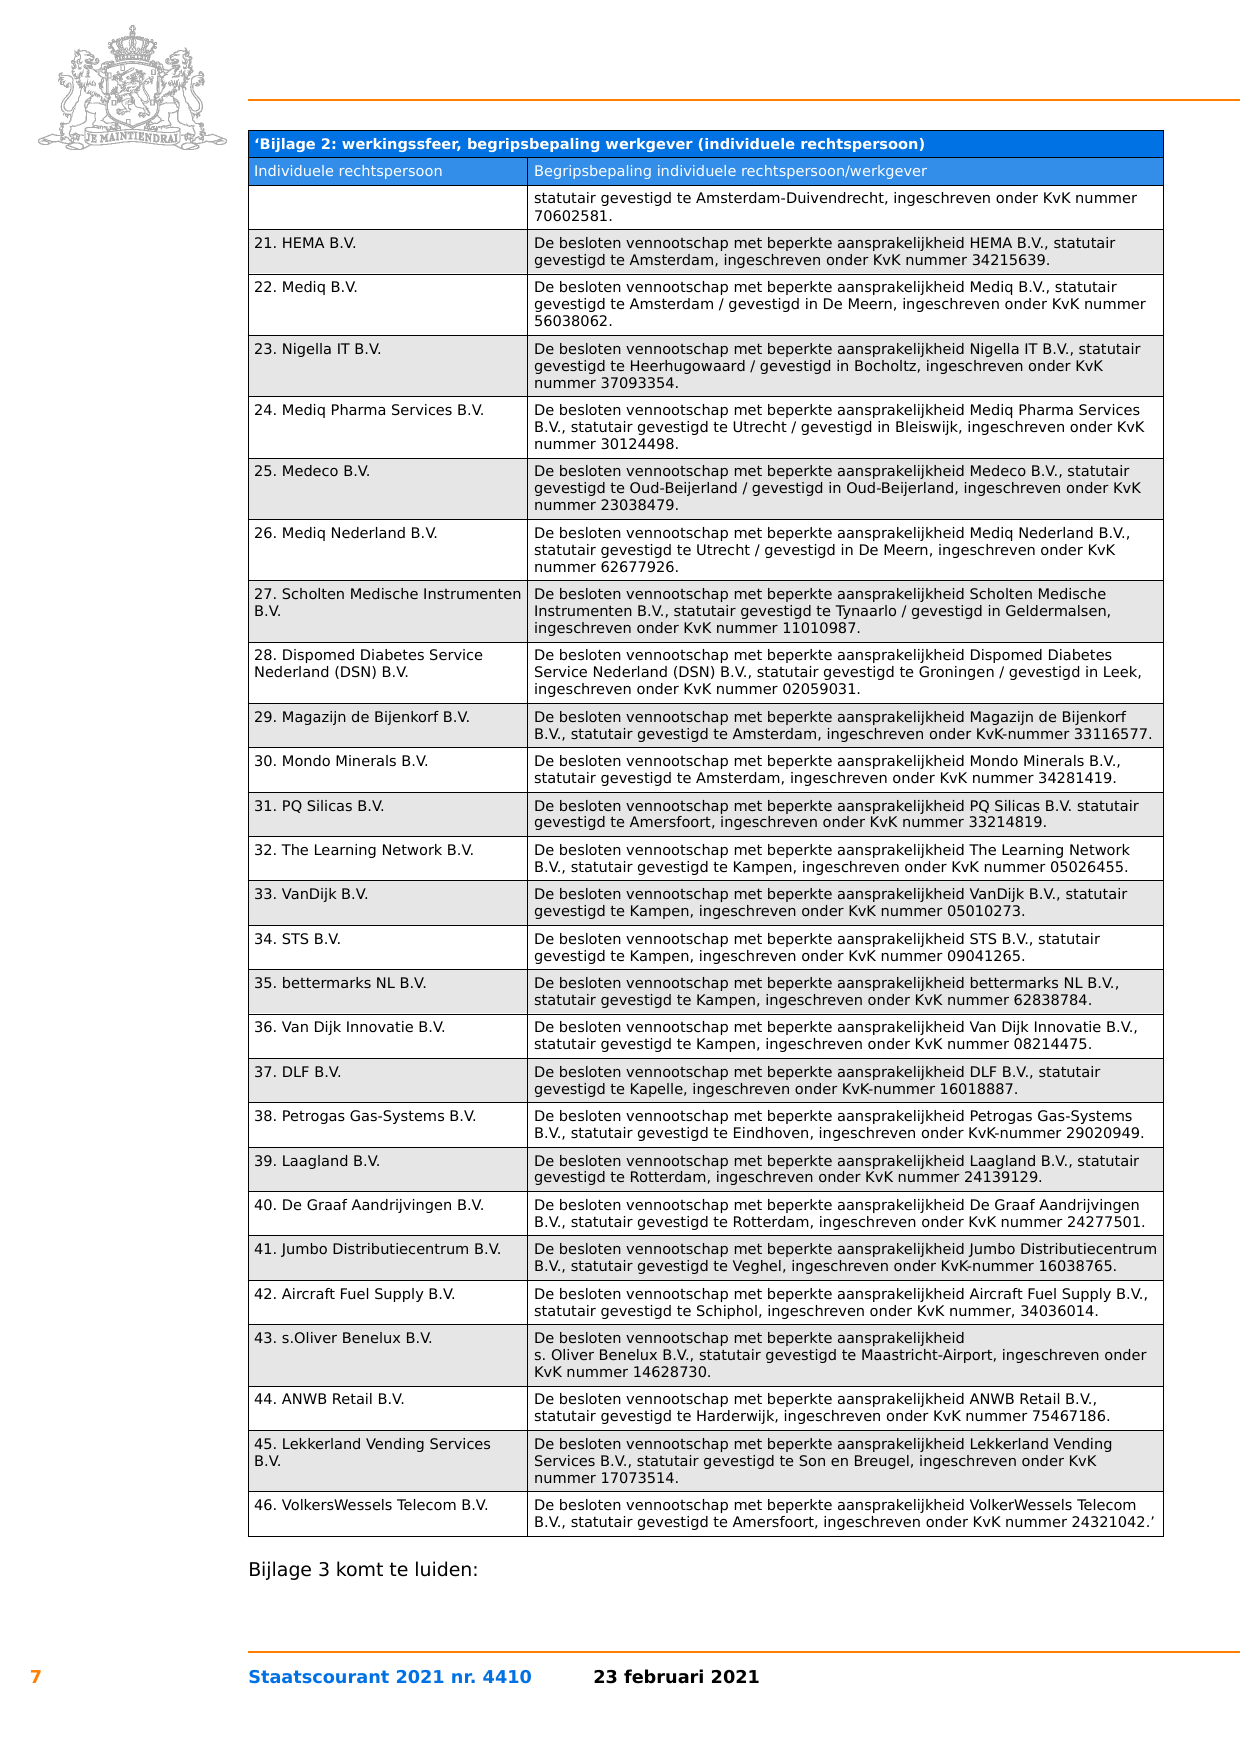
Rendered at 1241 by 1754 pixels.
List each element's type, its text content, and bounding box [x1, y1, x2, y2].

table_cell 21. HEMA B.V. [249, 230, 527, 273]
table_cell De besloten vennootschap met beperkte aansprakelijkheid Mediq B.V., statutair gevestigd te Amsterdam / gevestigd in De Meern, ingeschreven onder KvK nummer 56038062. [528, 275, 1163, 335]
table_cell 31. PQ Silicas B.V. [249, 793, 527, 836]
table_cell De besloten vennootschap met beperkte aansprakelijkheid The Learning Network B.V., statutair gevestigd te Kampen, ingeschreven onder KvK nummer 05026455. [528, 837, 1163, 880]
table_cell [249, 186, 527, 229]
table_cell 26. Mediq Nederland B.V. [249, 520, 527, 580]
picture [38, 25, 227, 150]
table_cell Individuele rechtspersoon [249, 158, 527, 185]
table_cell De besloten vennootschap met beperkte aansprakelijkheid VanDijk B.V., statutair gevestigd te Kampen, ingeschreven onder KvK nummer 05010273. [528, 881, 1163, 925]
table_cell 37. DLF B.V. [249, 1059, 527, 1102]
table_cell De besloten vennootschap met beperkte aansprakelijkheid Nigella IT B.V., statutair gevestigd te Heerhugowaard / gevestigd in Bocholtz, ingeschreven onder KvK nummer 37093354. [528, 336, 1163, 396]
table_cell 42. Aircraft Fuel Supply B.V. [249, 1281, 527, 1324]
table_cell De besloten vennootschap met beperkte aansprakelijkheid Mediq Nederland B.V., statutair gevestigd te Utrecht / gevestigd in De Meern, ingeschreven onder KvK nummer 62677926. [528, 520, 1163, 580]
table_cell De besloten vennootschap met beperkte aansprakelijkheid STS B.V., statutair gevestigd te Kampen, ingeschreven onder KvK nummer 09041265. [528, 926, 1163, 969]
table_cell De besloten vennootschap met beperkte aansprakelijkheid Lekkerland Vending Services B.V., statutair gevestigd te Son en Breugel, ingeschreven onder KvK nummer 17073514. [528, 1431, 1163, 1491]
text Bijlage 3 komt te luiden: [248, 1558, 1163, 1581]
table_cell De besloten vennootschap met beperkte aansprakelijkheid DLF B.V., statutair gevestigd te Kapelle, ingeschreven onder KvK-nummer 16018887. [528, 1059, 1163, 1102]
table_cell De besloten vennootschap met beperkte aansprakelijkheid Medeco B.V., statutair gevestigd te Oud-Beijerland / gevestigd in Oud-Beijerland, ingeschreven onder KvK nummer 23038479. [528, 459, 1163, 519]
table_cell De besloten vennootschap met beperkte aansprakelijkheid ANWB Retail B.V., statutair gevestigd te Harderwijk, ingeschreven onder KvK nummer 75467186. [528, 1387, 1163, 1430]
table_cell De besloten vennootschap met beperkte aansprakelijkheid VolkerWessels Telecom B.V., statutair gevestigd te Amersfoort, ingeschreven onder KvK nummer 24321042.’ [528, 1492, 1163, 1536]
table_cell De besloten vennootschap met beperkte aansprakelijkheid bettermarks NL B.V., statutair gevestigd te Kampen, ingeschreven onder KvK nummer 62838784. [528, 970, 1163, 1013]
table_cell 44. ANWB Retail B.V. [249, 1387, 527, 1430]
table_cell 23. Nigella IT B.V. [249, 336, 527, 396]
table_cell 46. VolkersWessels Telecom B.V. [249, 1492, 527, 1536]
table_cell De besloten vennootschap met beperkte aansprakelijkheid Jumbo Distributiecentrum B.V., statutair gevestigd te Veghel, ingeschreven onder KvK-nummer 16038765. [528, 1236, 1163, 1280]
table_cell 27. Scholten Medische Instrumenten B.V. [249, 581, 527, 642]
table_cell De besloten vennootschap met beperkte aansprakelijkheid Scholten Medische Instrumenten B.V., statutair gevestigd te Tynaarlo / gevestigd in Geldermalsen, ingeschreven onder KvK nummer 11010987. [528, 581, 1163, 642]
table_cell 24. Mediq Pharma Services B.V. [249, 397, 527, 457]
table_cell Begripsbepaling individuele rechtspersoon/werkgever [528, 158, 1163, 185]
table_cell 43. s.Oliver Benelux B.V. [249, 1325, 527, 1386]
table_header ‘Bijlage 2: werkingssfeer, begripsbepaling werkgever (individuele rechtspersoon) [249, 131, 1163, 157]
table_cell De besloten vennootschap met beperkte aansprakelijkheid Mondo Minerals B.V., statutair gevestigd te Amsterdam, ingeschreven onder KvK nummer 34281419. [528, 748, 1163, 792]
table_cell De besloten vennootschap met beperkte aansprakelijkheid Van Dijk Innovatie B.V., statutair gevestigd te Kampen, ingeschreven onder KvK nummer 08214475. [528, 1015, 1163, 1058]
table_cell De besloten vennootschap met beperkte aansprakelijkheid HEMA B.V., statutair gevestigd te Amsterdam, ingeschreven onder KvK nummer 34215639. [528, 230, 1163, 273]
table_cell De besloten vennootschap met beperkte aansprakelijkheid Magazijn de Bijenkorf B.V., statutair gevestigd te Amsterdam, ingeschreven onder KvK-nummer 33116577. [528, 704, 1163, 747]
table_cell 32. The Learning Network B.V. [249, 837, 527, 880]
table_cell De besloten vennootschap met beperkte aansprakelijkheid Dispomed Diabetes Service Nederland (DSN) B.V., statutair gevestigd te Groningen / gevestigd in Leek, ingeschreven onder KvK nummer 02059031. [528, 643, 1163, 703]
table_cell 25. Medeco B.V. [249, 459, 527, 519]
table_cell 35. bettermarks NL B.V. [249, 970, 527, 1013]
table_cell 29. Magazijn de Bijenkorf B.V. [249, 704, 527, 747]
table_cell 30. Mondo Minerals B.V. [249, 748, 527, 792]
table_cell 28. Dispomed Diabetes Service Nederland (DSN) B.V. [249, 643, 527, 703]
table_cell 39. Laagland B.V. [249, 1148, 527, 1191]
table_cell 41. Jumbo Distributiecentrum B.V. [249, 1236, 527, 1280]
table_cell 38. Petrogas Gas-Systems B.V. [249, 1103, 527, 1147]
table_cell De besloten vennootschap met beperkte aansprakelijkheid Mediq Pharma Services B.V., statutair gevestigd te Utrecht / gevestigd in Bleiswijk, ingeschreven onder KvK nummer 30124498. [528, 397, 1163, 457]
table_cell 36. Van Dijk Innovatie B.V. [249, 1015, 527, 1058]
table_cell De besloten vennootschap met beperkte aansprakelijkheid PQ Silicas B.V. statutair gevestigd te Amersfoort, ingeschreven onder KvK nummer 33214819. [528, 793, 1163, 836]
table_cell De besloten vennootschap met beperkte aansprakelijkheid s. Oliver Benelux B.V., statutair gevestigd te Maastricht-Airport, ingeschreven onder KvK nummer 14628730. [528, 1325, 1163, 1386]
table_cell 33. VanDijk B.V. [249, 881, 527, 925]
table_cell De besloten vennootschap met beperkte aansprakelijkheid Aircraft Fuel Supply B.V., statutair gevestigd te Schiphol, ingeschreven onder KvK nummer, 34036014. [528, 1281, 1163, 1324]
table_cell De besloten vennootschap met beperkte aansprakelijkheid Laagland B.V., statutair gevestigd te Rotterdam, ingeschreven onder KvK nummer 24139129. [528, 1148, 1163, 1191]
table_cell 22. Mediq B.V. [249, 275, 527, 335]
table_cell 45. Lekkerland Vending Services B.V. [249, 1431, 527, 1491]
table_cell statutair gevestigd te Amsterdam-Duivendrecht, ingeschreven onder KvK nummer 70602581. [528, 186, 1163, 229]
table_cell De besloten vennootschap met beperkte aansprakelijkheid De Graaf Aandrijvingen B.V., statutair gevestigd te Rotterdam, ingeschreven onder KvK nummer 24277501. [528, 1192, 1163, 1235]
table_cell De besloten vennootschap met beperkte aansprakelijkheid Petrogas Gas-Systems B.V., statutair gevestigd te Eindhoven, ingeschreven onder KvK-nummer 29020949. [528, 1103, 1163, 1147]
table_cell 34. STS B.V. [249, 926, 527, 969]
table_cell 40. De Graaf Aandrijvingen B.V. [249, 1192, 527, 1235]
